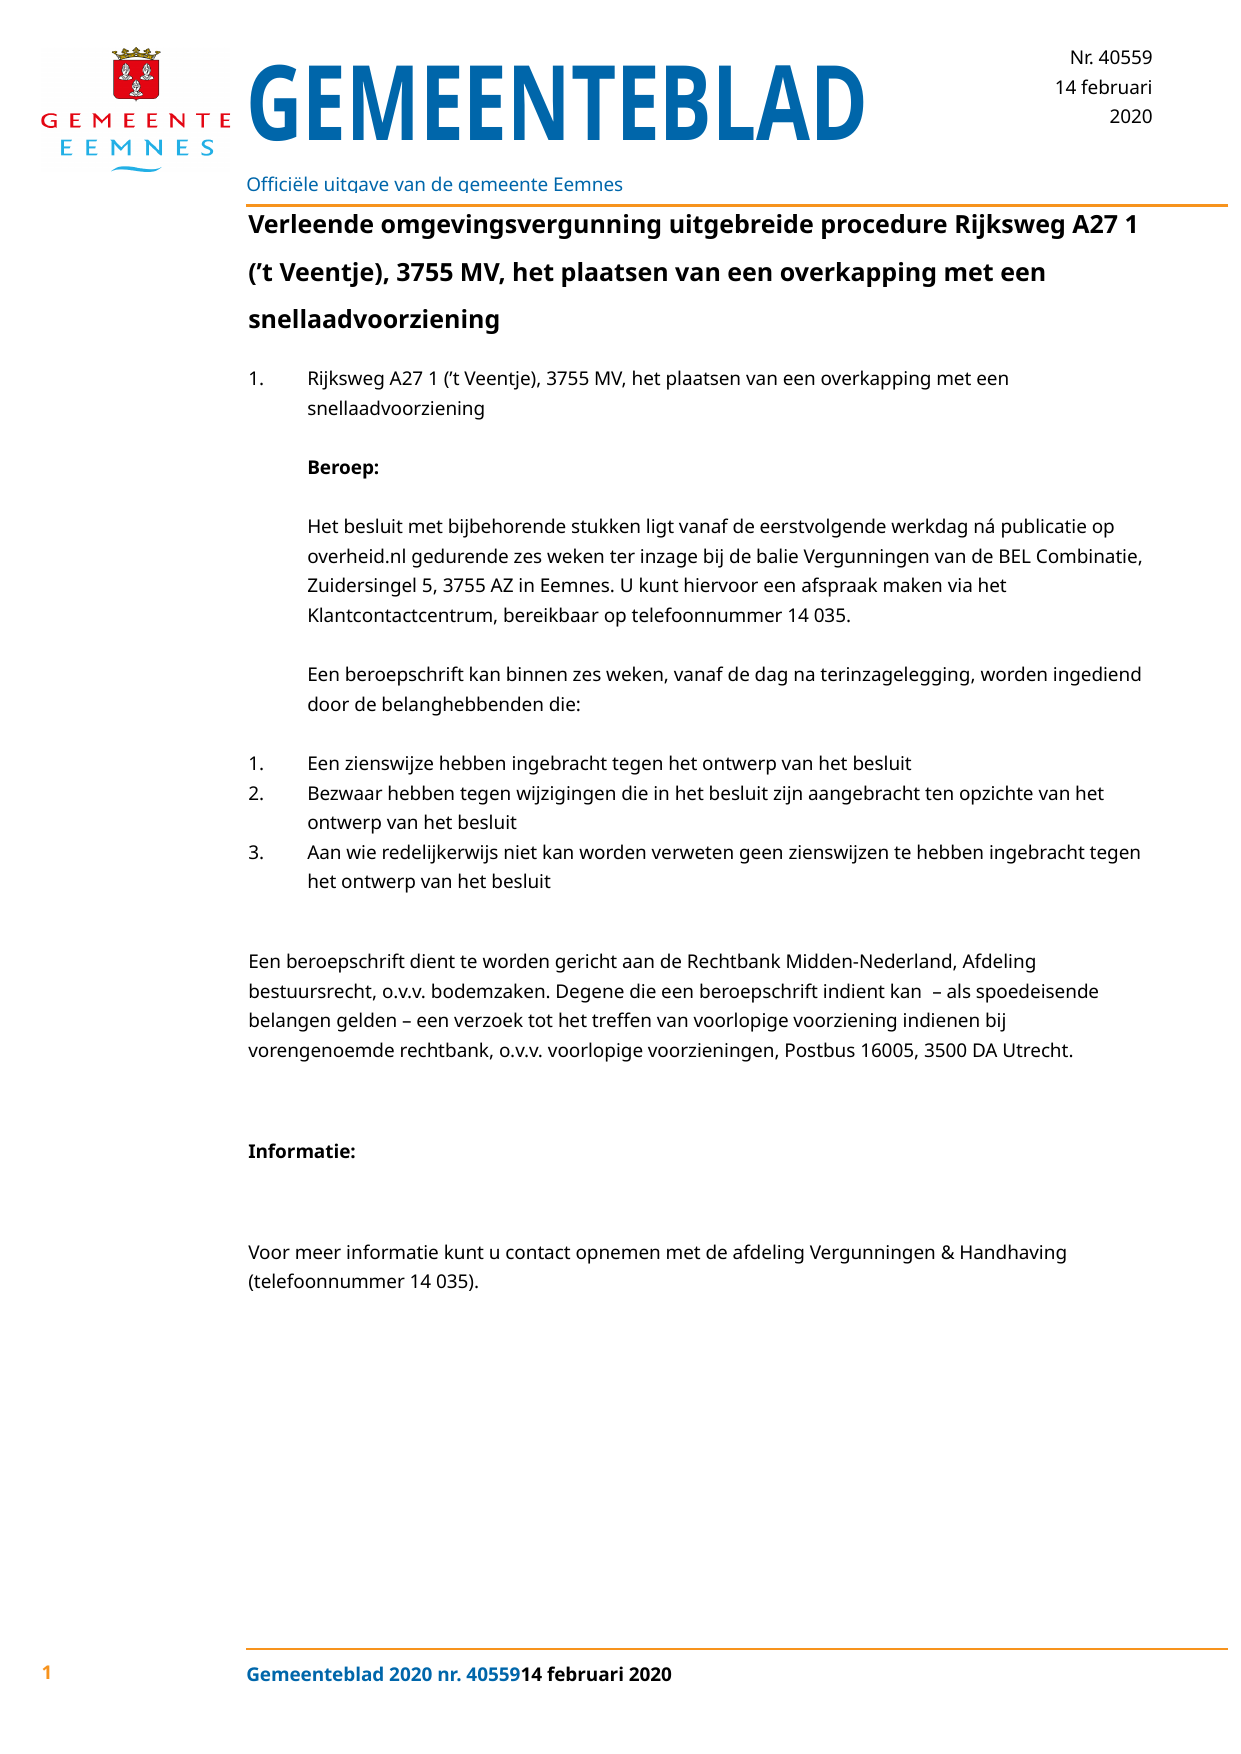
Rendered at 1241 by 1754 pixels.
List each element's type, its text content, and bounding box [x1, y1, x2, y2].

text Een beroepschrift dient te worden gericht aan de Rechtbank Midden-Nederland, Afdeling bestuursrecht, o.v.v. bodemzaken. Degene die een beroepschrift indient kan – als spoedeisende belangen gelden – een verzoek tot het treffen van voorlopige voorziening indienen bij vorengenoemde rechtbank, o.v.v. voorlopige voorzieningen, Postbus 16005, 3500 DA Utrecht. [248, 948, 1152, 1063]
picture [41, 47, 231, 172]
list Bezwaar hebben tegen wijzigingen die in het besluit zijn aangebracht ten opzichte van het ontwerp van het besluit [248, 780, 1152, 835]
text Voor meer informatie kunt u contact opnemen met de afdeling Vergunningen & Handhaving (telefoonnummer 14 035). [248, 1239, 1152, 1294]
list Het besluit met bijbehorende stukken ligt vanaf de eerstvolgende werkdag ná publicatie op overheid.nl gedurende zes weken ter inzage bij de balie Vergunningen van de BEL Combinatie, Zuidersingel 5, 3755 AZ in Eemnes. U kunt hiervoor een afspraak maken via het Klantcontactcentrum, bereikbaar op telefoonnummer 14 035. [248, 513, 1152, 628]
list Rijksweg A27 1 (’t Veentje), 3755 MV, het plaatsen van een overkapping met een snellaadvoorziening [248, 366, 1152, 421]
text Informatie: [248, 1138, 1152, 1164]
list Een zienswijze hebben ingebracht tegen het ontwerp van het besluit [248, 750, 1152, 776]
list Aan wie redelijkerwijs niet kan worden verweten geen zienswijzen te hebben ingebracht tegen het ontwerp van het besluit [248, 839, 1152, 894]
text Verleende omgevingsvergunning uitgebreide procedure Rijksweg A27 1 (’t Veentje), 3755 MV, het plaatsen van een overkapping met een snellaadvoorziening [248, 207, 1152, 336]
list Een beroepschrift kan binnen zes weken, vanaf de dag na terinzagelegging, worden ingediend door de belanghebbenden die: [248, 661, 1152, 717]
list Beroep: [248, 454, 1152, 480]
